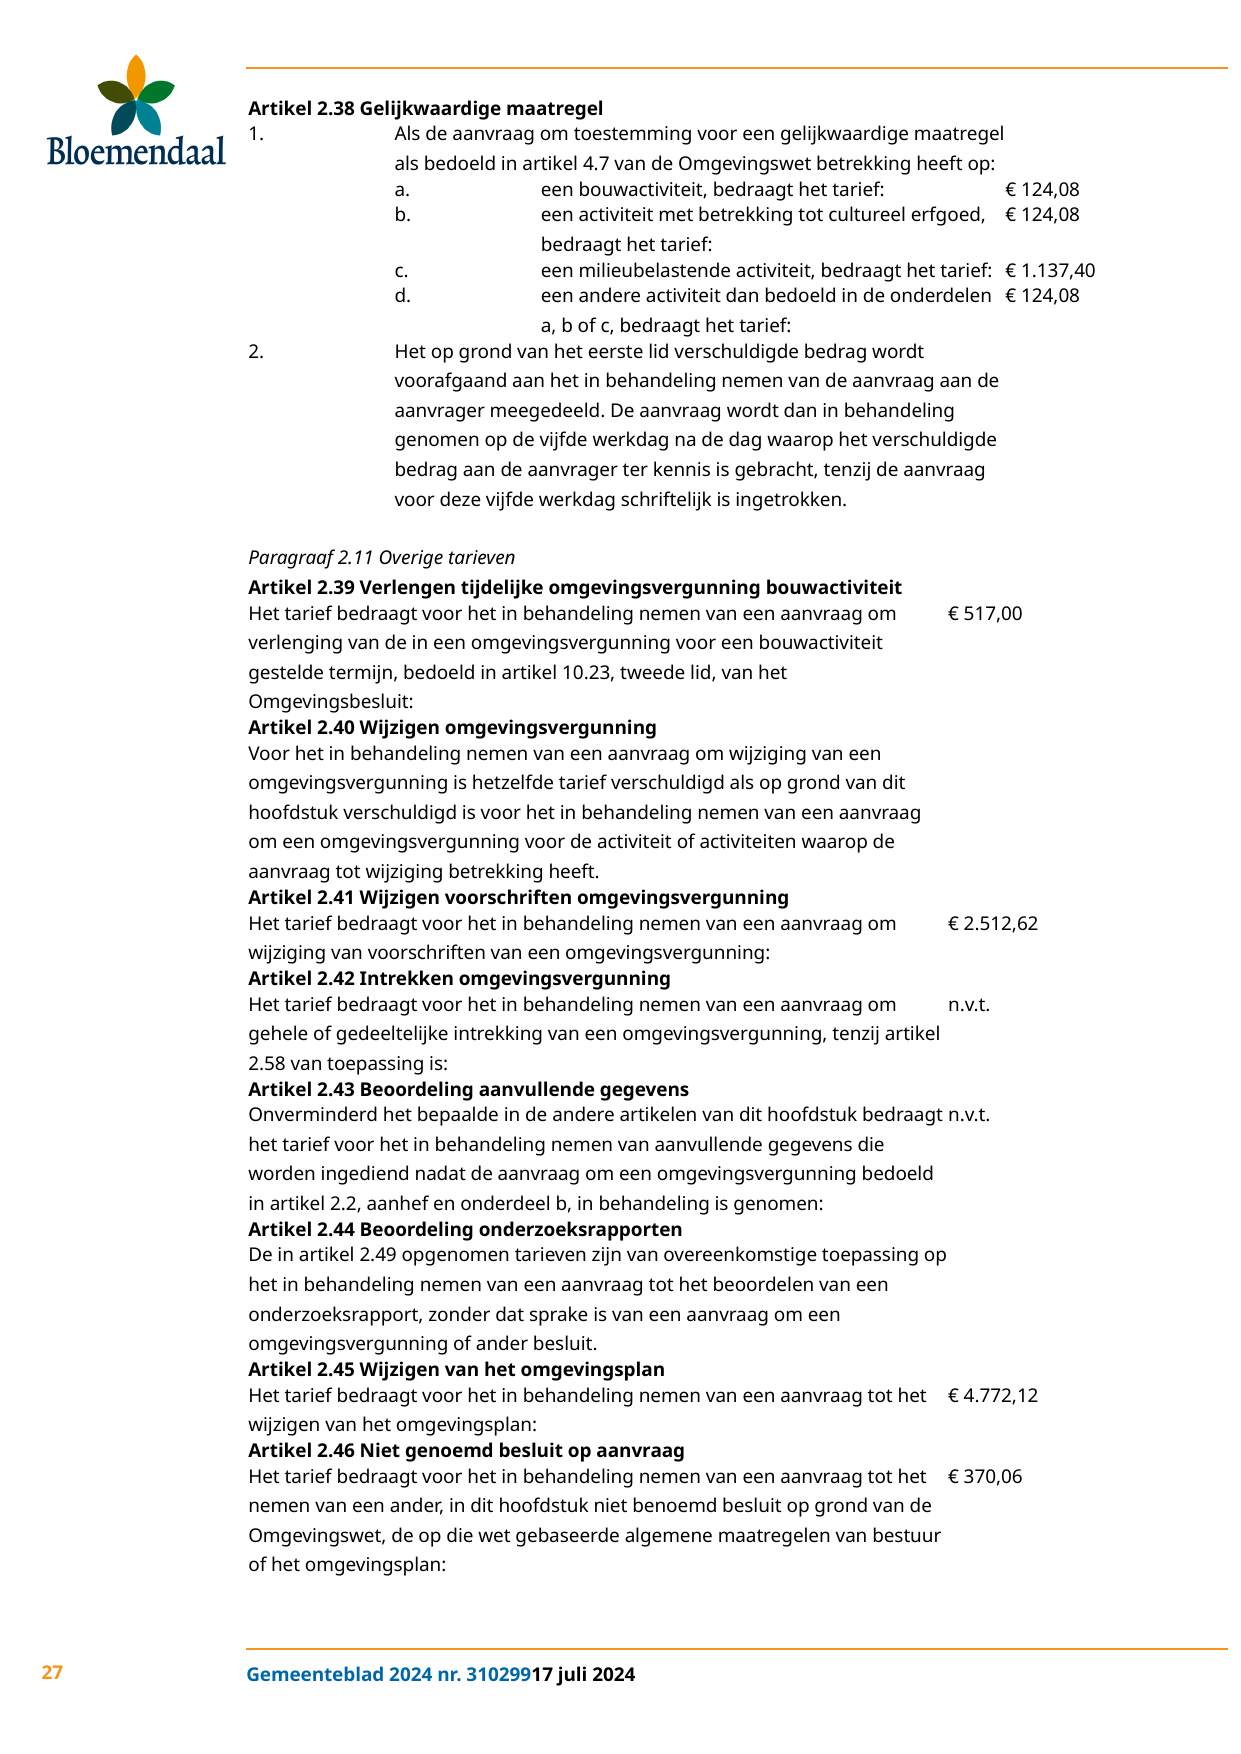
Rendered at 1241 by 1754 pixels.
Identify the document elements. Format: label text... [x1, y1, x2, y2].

table_cell [948, 1076, 1152, 1101]
table_header Artikel 2.39 Verlengen tijdelijke omgevingsvergunning bouwactiviteit [248, 574, 948, 600]
table_cell c. [394, 257, 541, 283]
table_cell 2. [248, 338, 394, 512]
table_cell [948, 1437, 1152, 1463]
table_cell b. [394, 202, 541, 257]
table_header [1005, 95, 1152, 121]
table_cell Het tarief bedraagt voor het in behandeling nemen van een aanvraag om gehele of gedeeltelijke intrekking van een omgevingsvergunning, tenzij artikel 2.58 van toepassing is: [248, 991, 948, 1076]
table_cell [948, 1356, 1152, 1382]
table_cell Het tarief bedraagt voor het in behandeling nemen van een aanvraag tot het wijzigen van het omgevingsplan: [248, 1382, 948, 1437]
table_cell Als de aanvraag om toestemming voor een gelijkwaardige maatregel als bedoeld in artikel 4.7 van de Omgevingswet betrekking heeft op: [394, 121, 1005, 176]
table_cell Het tarief bedraagt voor het in behandeling nemen van een aanvraag tot het nemen van een ander, in dit hoofdstuk niet benoemd besluit op grond van de Omgevingswet, de op die wet gebaseerde algemene maatregelen van bestuur of het omgevingsplan: [248, 1463, 948, 1577]
table_cell een activiteit met betrekking tot cultureel erfgoed, bedraagt het tarief: [541, 202, 1005, 257]
table_cell a. [394, 176, 541, 202]
table_cell € 370,06 [948, 1463, 1152, 1577]
table_cell [948, 965, 1152, 991]
table_cell [948, 884, 1152, 910]
table_cell € 517,00 [948, 600, 1152, 714]
table_header [948, 574, 1152, 600]
table_cell € 1.137,40 [1005, 257, 1152, 283]
table_cell een milieubelastende activiteit, bedraagt het tarief: [541, 257, 1005, 283]
table_cell n.v.t. [948, 991, 1152, 1076]
table_cell 1. [248, 121, 394, 176]
table_cell Artikel 2.44 Beoordeling onderzoeksrapporten [248, 1216, 948, 1242]
table_cell € 2.512,62 [948, 910, 1152, 965]
table_cell Het tarief bedraagt voor het in behandeling nemen van een aanvraag om verlenging van de in een omgevingsvergunning voor een bouwactiviteit gestelde termijn, bedoeld in artikel 10.23, tweede lid, van het Omgevingsbesluit: [248, 600, 948, 714]
table_cell [948, 740, 1152, 884]
table_cell een bouwactiviteit, bedraagt het tarief: [541, 176, 1005, 202]
table_cell Artikel 2.45 Wijzigen van het omgevingsplan [248, 1356, 948, 1382]
table_cell € 124,08 [1005, 176, 1152, 202]
table_cell Artikel 2.46 Niet genoemd besluit op aanvraag [248, 1437, 948, 1463]
table_cell Artikel 2.41 Wijzigen voorschriften omgevingsvergunning [248, 884, 948, 910]
table_cell een andere activiteit dan bedoeld in de onderdelen a, b of c, bedraagt het tarief: [541, 283, 1005, 338]
table_cell De in artikel 2.49 opgenomen tarieven zijn van overeenkomstige toepassing op het in behandeling nemen van een aanvraag tot het beoordelen van een onderzoeksrapport, zonder dat sprake is van een aanvraag om een omgevingsvergunning of ander besluit. [248, 1242, 948, 1356]
table_cell Voor het in behandeling nemen van een aanvraag om wijziging van een omgevingsvergunning is hetzelfde tarief verschuldigd als op grond van dit hoofdstuk verschuldigd is voor het in behandeling nemen van een aanvraag om een omgevingsvergunning voor de activiteit of activiteiten waarop de aanvraag tot wijziging betrekking heeft. [248, 740, 948, 884]
table_cell [1005, 338, 1152, 512]
table_cell Artikel 2.43 Beoordeling aanvullende gegevens [248, 1076, 948, 1101]
table_header Artikel 2.38 Gelijkwaardige maatregel [248, 95, 1005, 121]
table_cell [948, 1216, 1152, 1242]
table_cell [948, 1242, 1152, 1356]
table_cell [248, 283, 394, 338]
table_cell € 124,08 [1005, 283, 1152, 338]
table_cell Onverminderd het bepaalde in de andere artikelen van dit hoofdstuk bedraagt het tarief voor het in behandeling nemen van aanvullende gegevens die worden ingediend nadat de aanvraag om een omgevingsvergunning bedoeld in artikel 2.2, aanhef en onderdeel b, in behandeling is genomen: [248, 1101, 948, 1216]
table_cell n.v.t. [948, 1101, 1152, 1216]
table_cell Artikel 2.40 Wijzigen omgevingsvergunning [248, 714, 948, 740]
text Paragraaf 2.11 Overige tarieven [248, 544, 1152, 570]
table_cell € 4.772,12 [948, 1382, 1152, 1437]
picture [41, 47, 231, 172]
table_cell [248, 176, 394, 202]
table_cell d. [394, 283, 541, 338]
table_cell Het tarief bedraagt voor het in behandeling nemen van een aanvraag om wijziging van voorschriften van een omgevingsvergunning: [248, 910, 948, 965]
table_cell Het op grond van het eerste lid verschuldigde bedrag wordt voorafgaand aan het in behandeling nemen van de aanvraag aan de aanvrager meegedeeld. De aanvraag wordt dan in behandeling genomen op de vijfde werkdag na de dag waarop het verschuldigde bedrag aan de aanvrager ter kennis is gebracht, tenzij de aanvraag voor deze vijfde werkdag schriftelijk is ingetrokken. [394, 338, 1005, 512]
table_cell [948, 714, 1152, 740]
table_cell Artikel 2.42 Intrekken omgevingsvergunning [248, 965, 948, 991]
table_cell [248, 257, 394, 283]
table_cell [248, 202, 394, 257]
table_cell [1005, 121, 1152, 176]
table_cell € 124,08 [1005, 202, 1152, 257]
